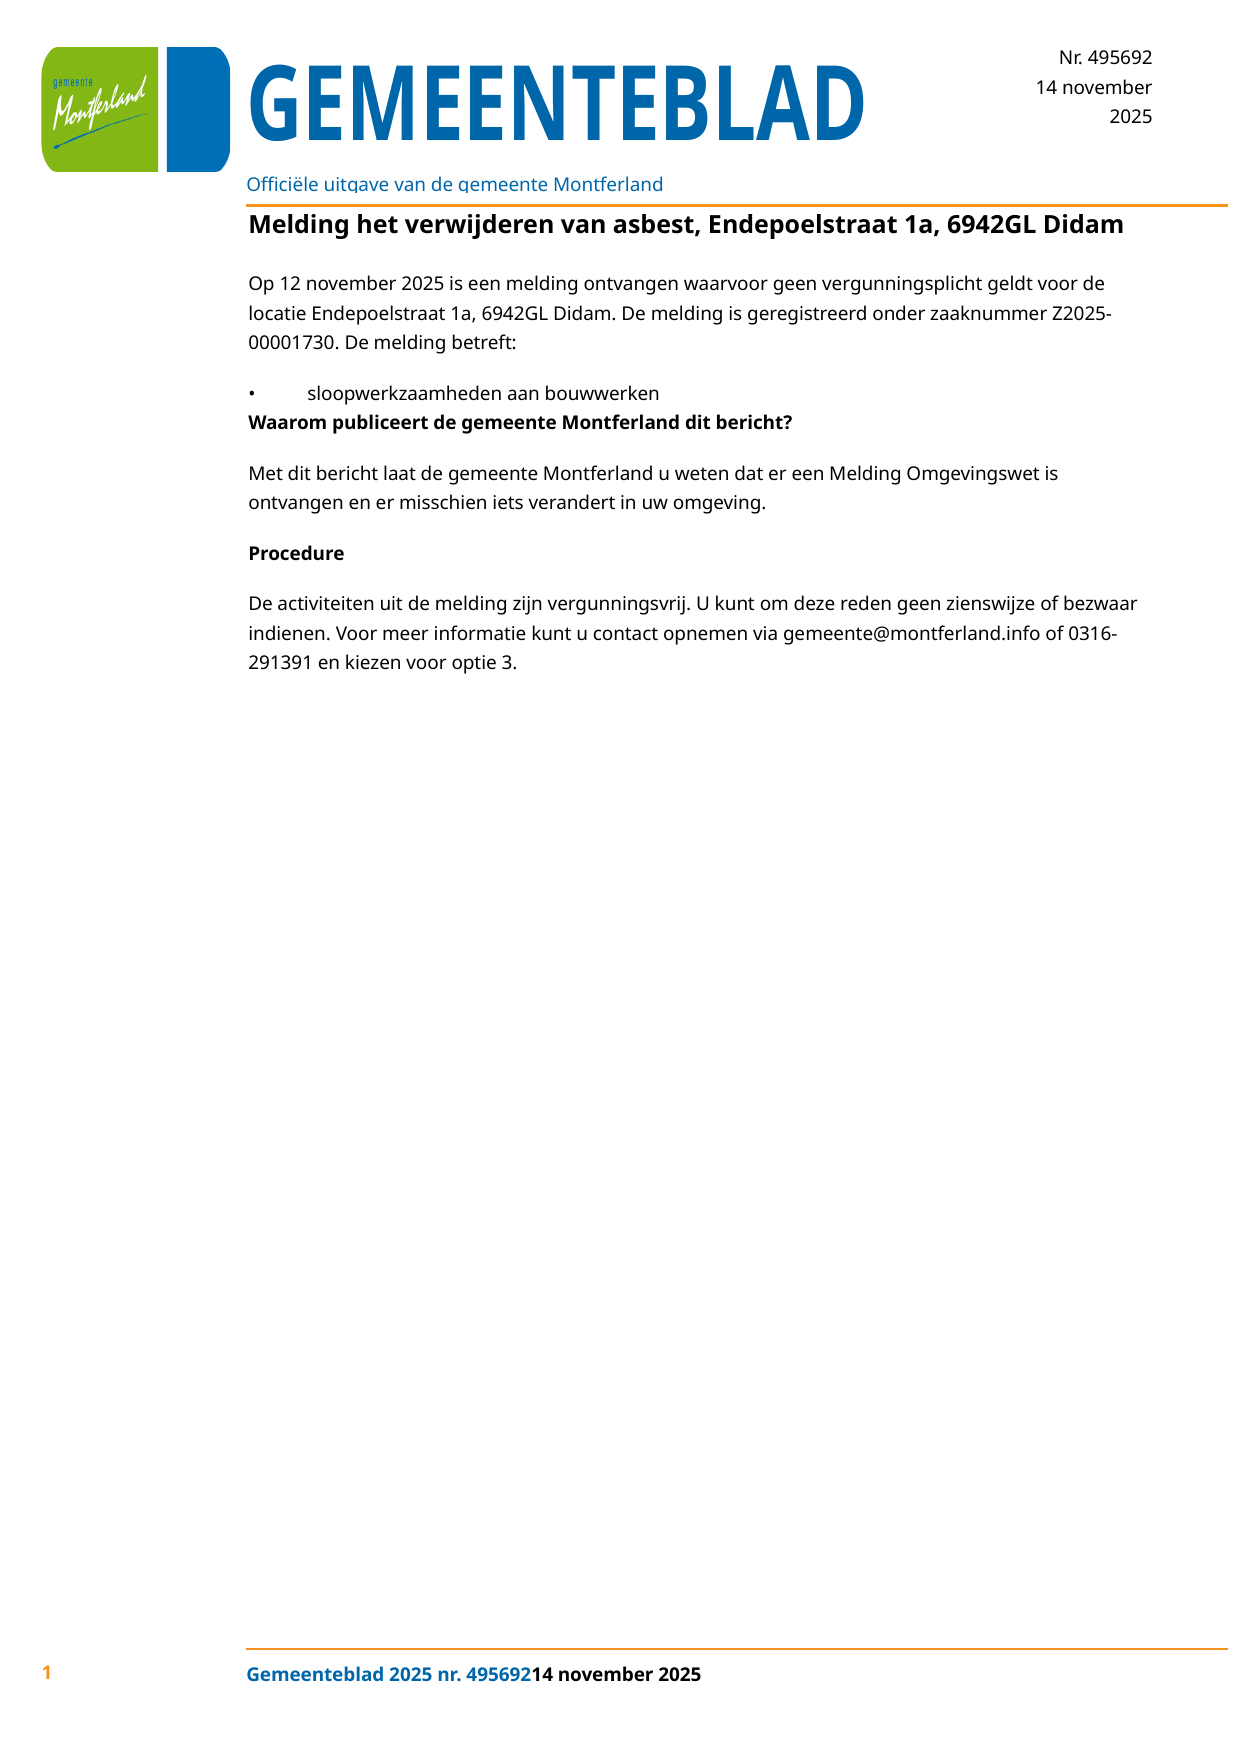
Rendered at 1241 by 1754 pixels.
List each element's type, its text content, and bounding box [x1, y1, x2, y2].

text Waarom publiceert de gemeente Montferland dit bericht? [248, 409, 1152, 435]
text Procedure [248, 540, 1152, 566]
text Melding het verwijderen van asbest, Endepoelstraat 1a, 6942GL Didam [248, 207, 1152, 241]
text De activiteiten uit de melding zijn vergunningsvrij. U kunt om deze reden geen zienswijze of bezwaar indienen. Voor meer informatie kunt u contact opnemen via gemeente@montferland.info of 0316-291391 en kiezen voor optie 3. [248, 590, 1152, 675]
picture [41, 47, 231, 172]
list sloopwerkzaamheden aan bouwwerken [248, 380, 1152, 406]
text Op 12 november 2025 is een melding ontvangen waarvoor geen vergunningsplicht geldt voor de locatie Endepoelstraat 1a, 6942GL Didam. De melding is geregistreerd onder zaaknummer Z2025-00001730. De melding betreft: [248, 270, 1152, 355]
text Met dit bericht laat de gemeente Montferland u weten dat er een Melding Omgevingswet is ontvangen en er misschien iets verandert in uw omgeving. [248, 460, 1152, 515]
